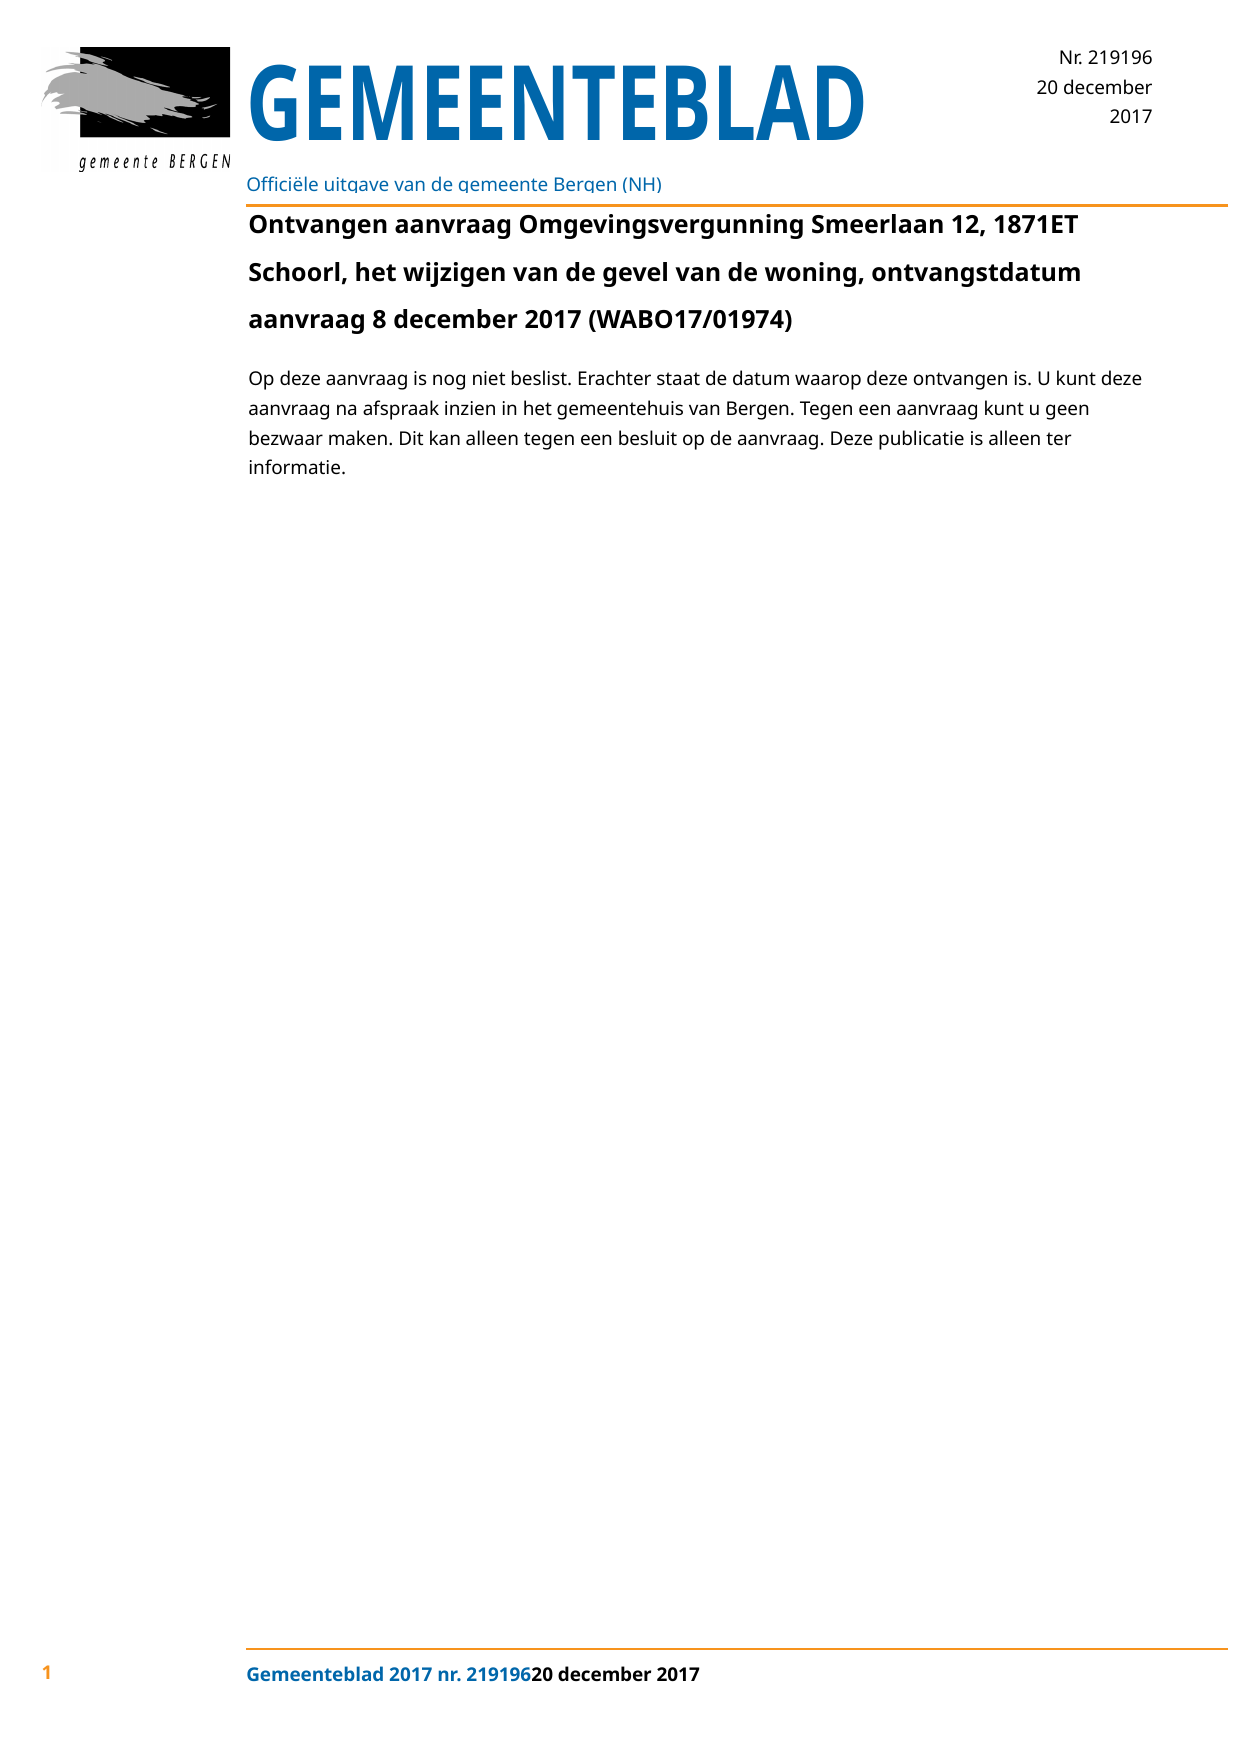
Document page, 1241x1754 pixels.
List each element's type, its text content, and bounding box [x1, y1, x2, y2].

text Ontvangen aanvraag Omgevingsvergunning Smeerlaan 12, 1871ET Schoorl, het wijzigen van de gevel van de woning, ontvangstdatum aanvraag 8 december 2017 (WABO17/01974) [248, 207, 1152, 336]
text Op deze aanvraag is nog niet beslist. Erachter staat de datum waarop deze ontvangen is. U kunt deze aanvraag na afspraak inzien in het gemeentehuis van Bergen. Tegen een aanvraag kunt u geen bezwaar maken. Dit kan alleen tegen een besluit op de aanvraag. Deze publicatie is alleen ter informatie. [248, 366, 1152, 480]
picture [41, 47, 231, 172]
